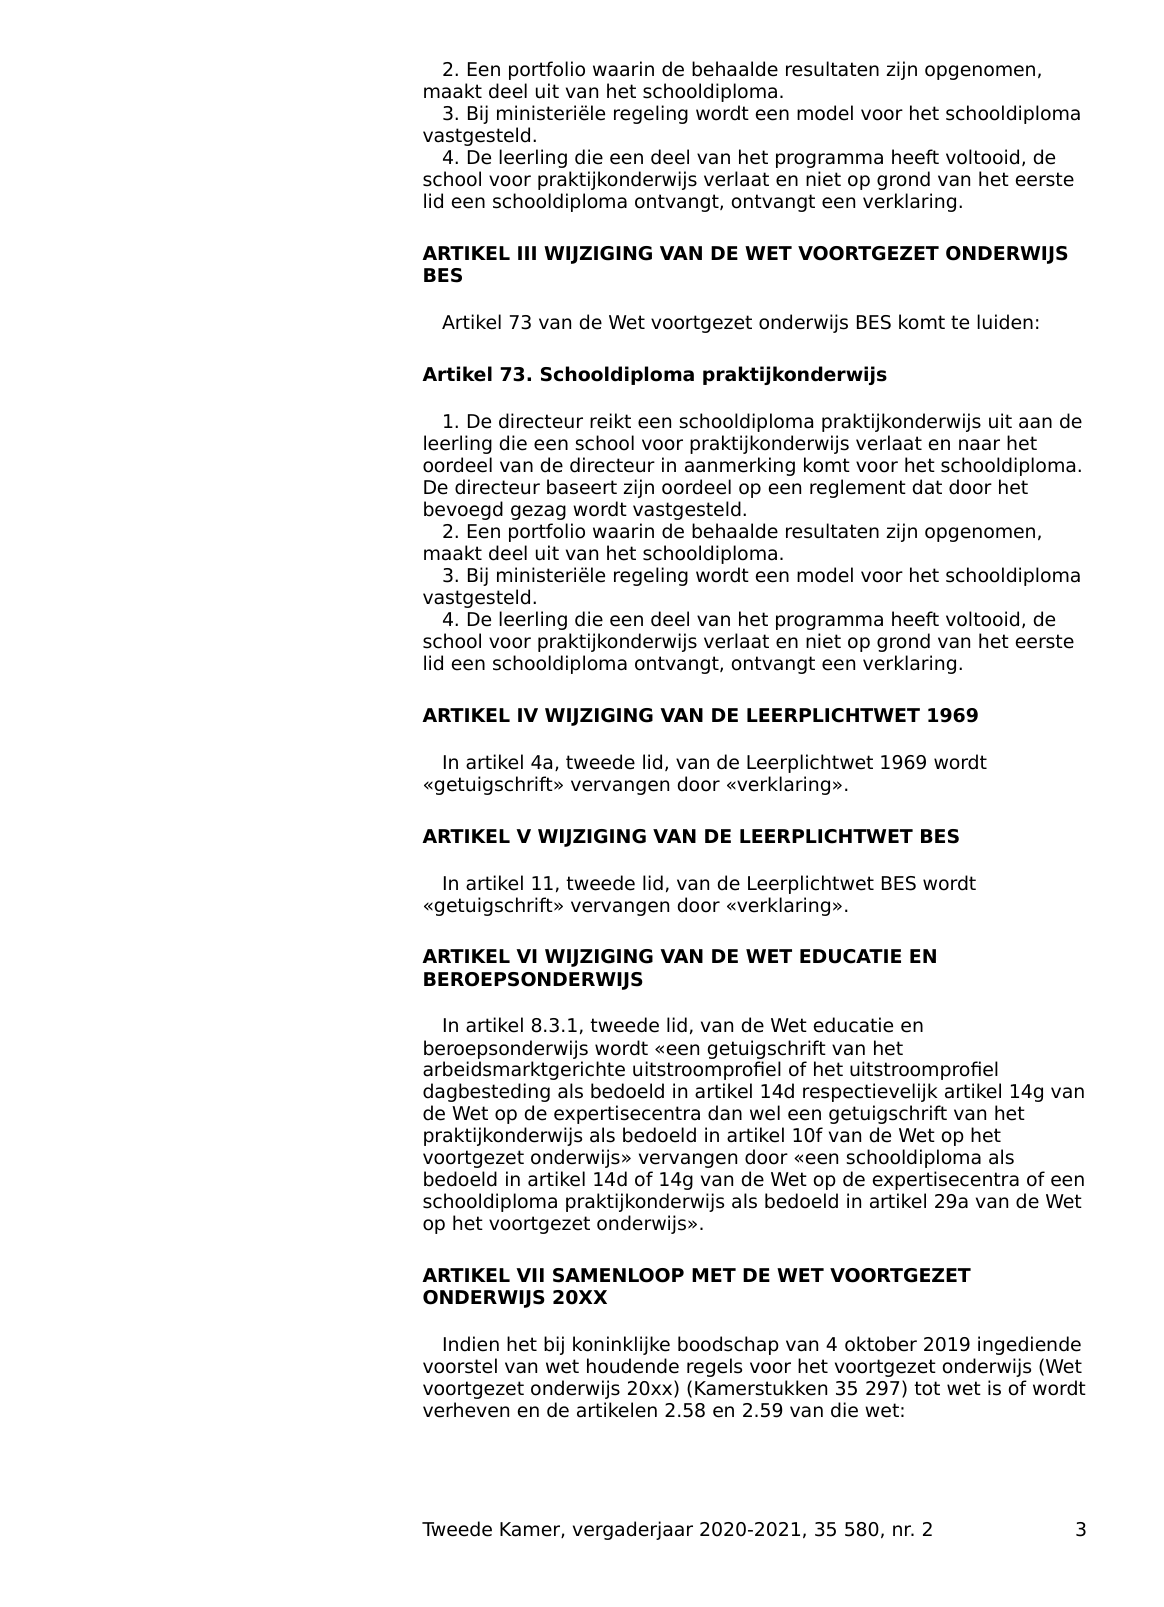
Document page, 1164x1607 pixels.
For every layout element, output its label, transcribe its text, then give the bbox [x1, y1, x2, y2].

text In artikel 8.3.1, tweede lid, van de Wet educatie en beroepsonderwijs wordt «een getuigschrift van het arbeidsmarktgerichte uitstroomprofiel of het uitstroomprofiel dagbesteding als bedoeld in artikel 14d respectievelijk artikel 14g van de Wet op de expertisecentra dan wel een getuigschrift van het praktijkonderwijs als bedoeld in artikel 10f van de Wet op het voortgezet onderwijs» vervangen door «een schooldiploma als bedoeld in artikel 14d of 14g van de Wet op de expertisecentra of een schooldiploma praktijkonderwijs als bedoeld in artikel 29a van de Wet op het voortgezet onderwijs». [422, 1015, 1087, 1235]
subtitle ARTIKEL IV WIJZIGING VAN DE LEERPLICHTWET 1969 [422, 704, 1087, 727]
subtitle ARTIKEL VI WIJZIGING VAN DE WET EDUCATIE EN BEROEPSONDERWIJS [422, 946, 1087, 990]
text 4. De leerling die een deel van het programma heeft voltooid, de school voor praktijkonderwijs verlaat en niet op grond van het eerste lid een schooldiploma ontvangt, ontvangt een verklaring. [422, 609, 1087, 674]
text Indien het bij koninklijke boodschap van 4 oktober 2019 ingediende voorstel van wet houdende regels voor het voortgezet onderwijs (Wet voortgezet onderwijs 20xx) (Kamerstukken 35 297) tot wet is of wordt verheven en de artikelen 2.58 en 2.59 van die wet: [422, 1334, 1087, 1422]
subtitle Artikel 73. Schooldiploma praktijkonderwijs [422, 364, 1087, 386]
text In artikel 4a, tweede lid, van de Leerplichtwet 1969 wordt «getuigschrift» vervangen door «verklaring». [422, 752, 1087, 796]
subtitle ARTIKEL III WIJZIGING VAN DE WET VOORTGEZET ONDERWIJS BES [422, 243, 1087, 287]
subtitle ARTIKEL VII SAMENLOOP MET DE WET VOORTGEZET ONDERWIJS 20XX [422, 1265, 1087, 1309]
subtitle ARTIKEL V WIJZIGING VAN DE LEERPLICHTWET BES [422, 826, 1087, 847]
text 4. De leerling die een deel van het programma heeft voltooid, de school voor praktijkonderwijs verlaat en niet op grond van het eerste lid een schooldiploma ontvangt, ontvangt een verklaring. [422, 147, 1087, 213]
text 1. De directeur reikt een schooldiploma praktijkonderwijs uit aan de leerling die een school voor praktijkonderwijs verlaat en naar het oordeel van de directeur in aanmerking komt voor het schooldiploma. De directeur baseert zijn oordeel op een reglement dat door het bevoegd gezag wordt vastgesteld. [422, 411, 1087, 521]
text In artikel 11, tweede lid, van de Leerplichtwet BES wordt «getuigschrift» vervangen door «verklaring». [422, 872, 1087, 916]
text 3. Bij ministeriële regeling wordt een model voor het schooldiploma vastgesteld. [422, 565, 1087, 609]
text Artikel 73 van de Wet voortgezet onderwijs BES komt te luiden: [422, 312, 1087, 334]
text 2. Een portfolio waarin de behaalde resultaten zijn opgenomen, maakt deel uit van het schooldiploma. [422, 59, 1087, 103]
text 3. Bij ministeriële regeling wordt een model voor het schooldiploma vastgesteld. [422, 103, 1087, 147]
text 2. Een portfolio waarin de behaalde resultaten zijn opgenomen, maakt deel uit van het schooldiploma. [422, 521, 1087, 565]
